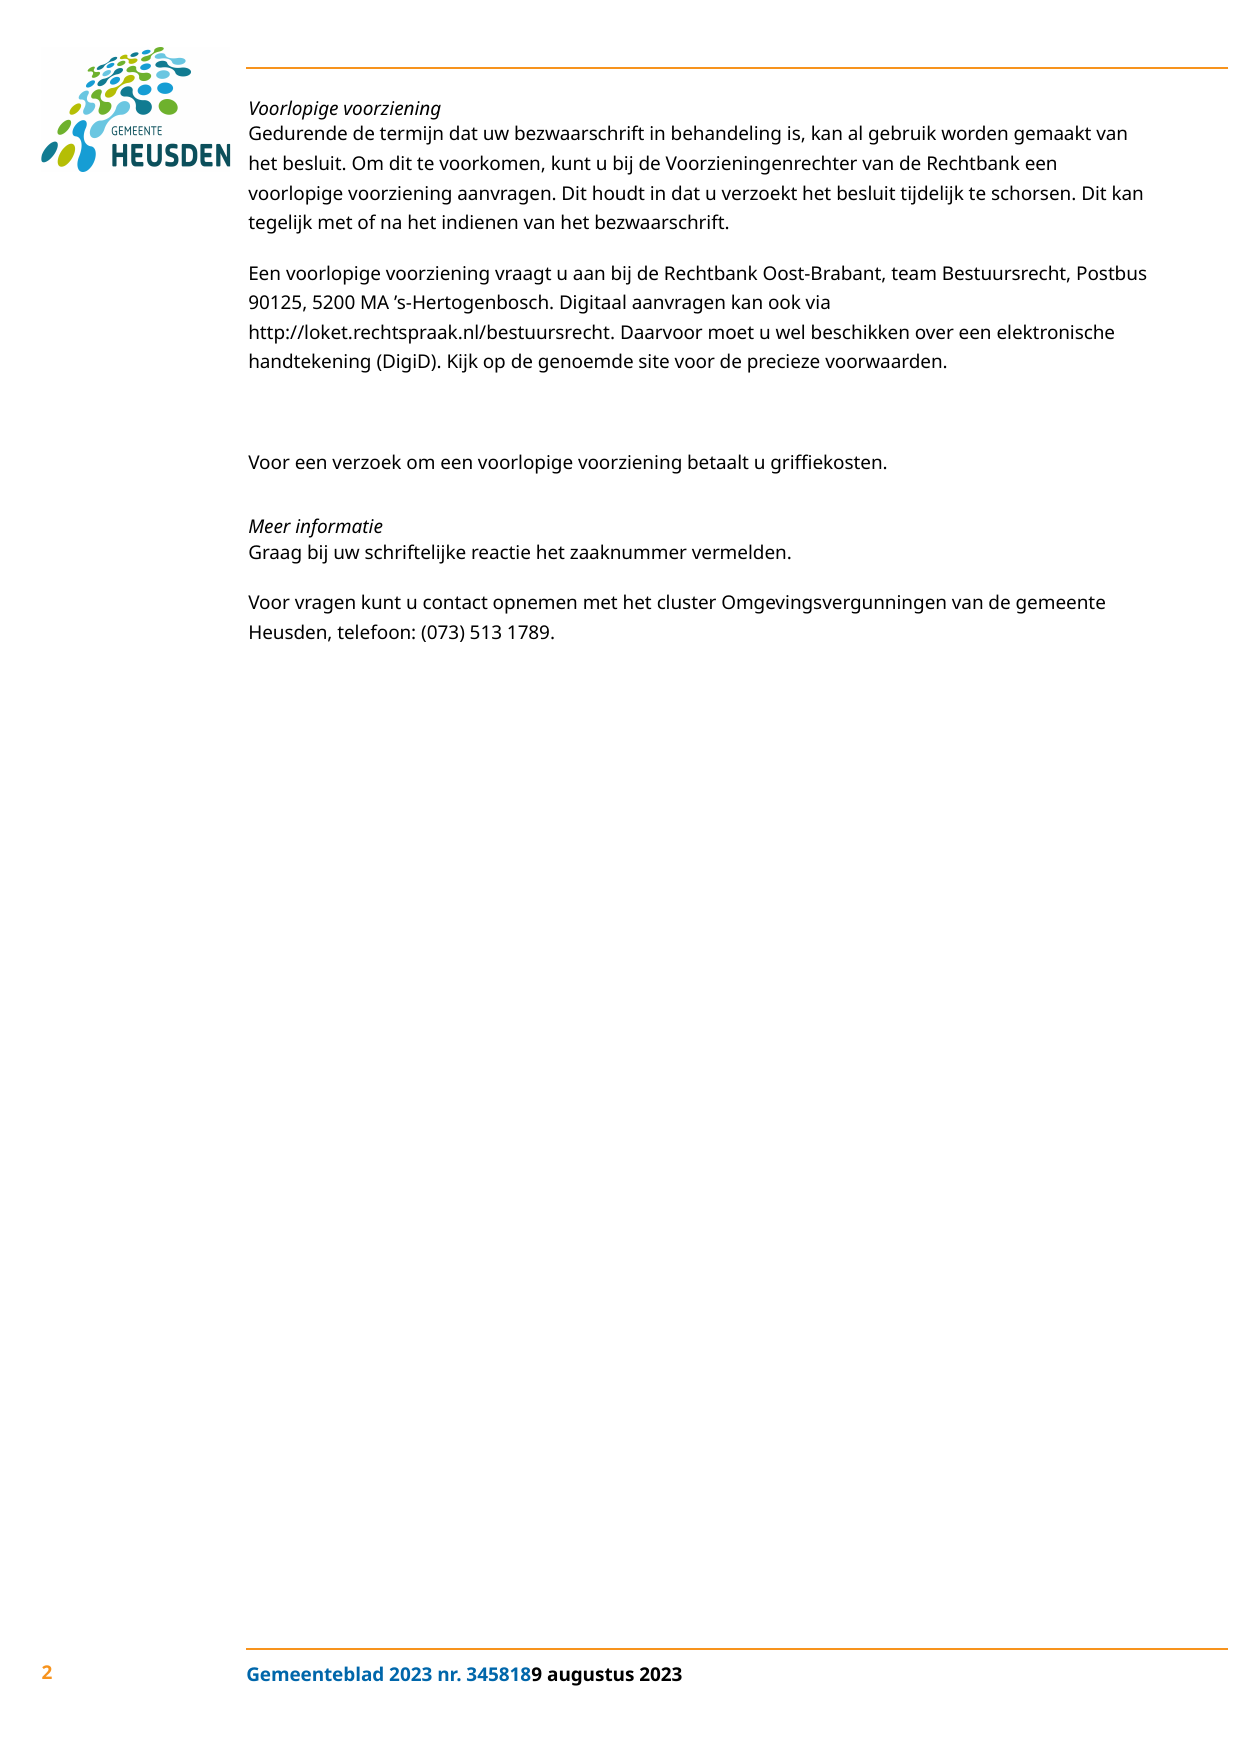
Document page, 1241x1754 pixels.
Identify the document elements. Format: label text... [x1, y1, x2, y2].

text Gedurende de termijn dat uw bezwaarschrift in behandeling is, kan al gebruik worden gemaakt van het besluit. Om dit te voorkomen, kunt u bij de Voorzieningenrechter van de Rechtbank een voorlopige voorziening aanvragen. Dit houdt in dat u verzoekt het besluit tijdelijk te schorsen. Dit kan tegelijk met of na het indienen van het bezwaarschrift. [248, 121, 1152, 235]
text Graag bij uw schriftelijke reactie het zaaknummer vermelden. [248, 539, 1152, 565]
picture [41, 47, 231, 172]
text Voor vragen kunt u contact opnemen met het cluster Omgevingsvergunningen van de gemeente Heusden, telefoon: (073) 513 1789. [248, 589, 1152, 645]
text Voor een verzoek om een voorlopige voorziening betaalt u griffiekosten. [248, 449, 1152, 475]
text Meer informatie [248, 513, 1152, 539]
text Voorlopige voorziening [248, 95, 1152, 121]
text Een voorlopige voorziening vraagt u aan bij de Rechtbank Oost-Brabant, team Bestuursrecht, Postbus 90125, 5200 MA ’s-Hertogenbosch. Digitaal aanvragen kan ook via http://loket.rechtspraak.nl/bestuursrecht. Daarvoor moet u wel beschikken over een elektronische handtekening (DigiD). Kijk op de genoemde site voor de precieze voorwaarden. [248, 260, 1152, 374]
